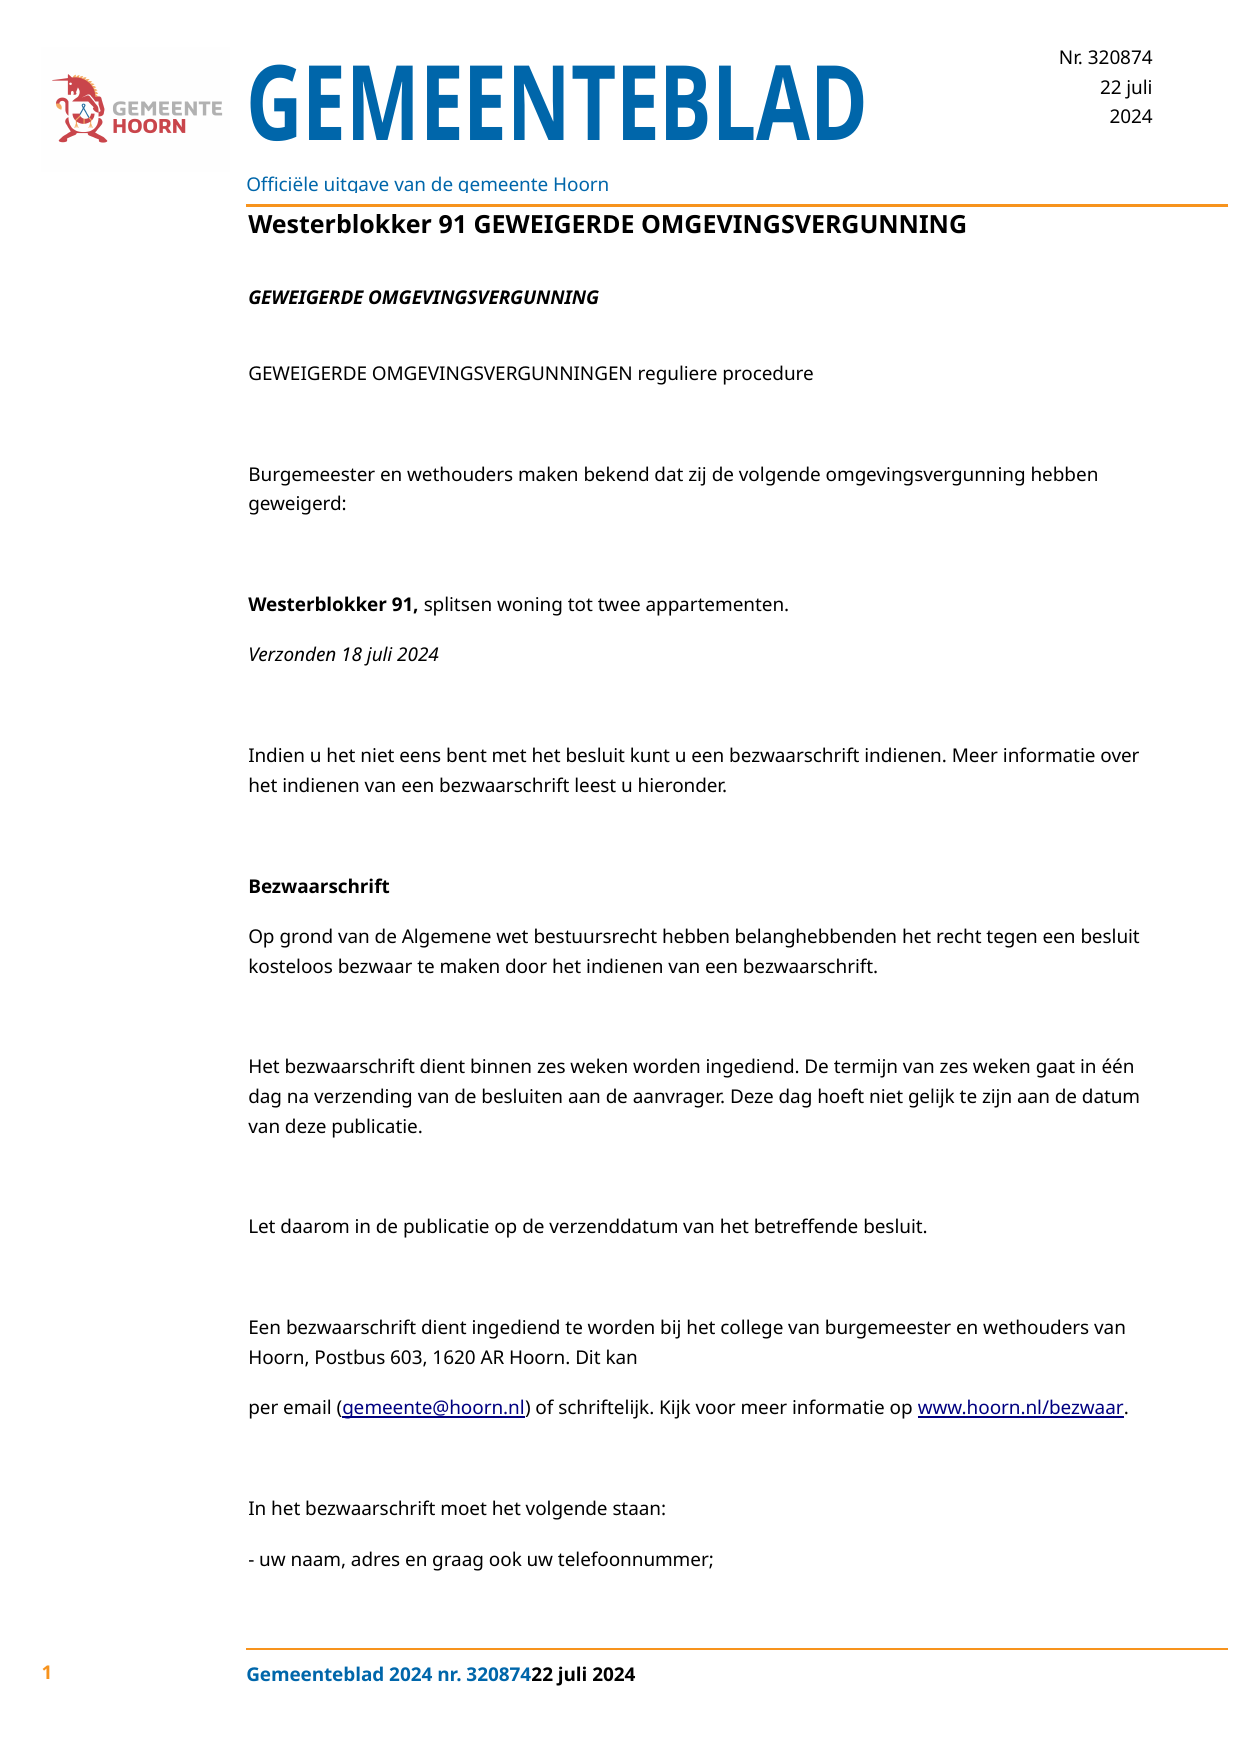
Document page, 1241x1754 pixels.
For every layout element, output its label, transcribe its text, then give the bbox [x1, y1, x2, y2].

text - uw naam, adres en graag ook uw telefoonnummer; [248, 1546, 1152, 1572]
text Let daarom in de publicatie op de verzenddatum van het betreffende besluit. [248, 1214, 1152, 1239]
text Westerblokker 91 GEWEIGERDE OMGEVINGSVERGUNNING [248, 207, 1152, 241]
picture [41, 47, 231, 172]
text Het bezwaarschrift dient binnen zes weken worden ingediend. De termijn van zes weken gaat in één dag na verzending van de besluiten aan de aanvrager. Deze dag hoeft niet gelijk te zijn aan de datum van deze publicatie. [248, 1054, 1152, 1139]
text Bezwaarschrift [248, 873, 1152, 899]
text Een bezwaarschrift dient ingediend te worden bij het college van burgemeester en wethouders van Hoorn, Postbus 603, 1620 AR Hoorn. Dit kan [248, 1314, 1152, 1370]
text Westerblokker 91, splitsen woning tot twee appartementen. [248, 591, 1152, 617]
text GEWEIGERDE OMGEVINGSVERGUNNING [248, 284, 1152, 309]
text Burgemeester en wethouders maken bekend dat zij de volgende omgevingsvergunning hebben geweigerd: [248, 461, 1152, 516]
text Op grond van de Algemene wet bestuursrecht hebben belanghebbenden het recht tegen een besluit kosteloos bezwaar te maken door het indienen van een bezwaarschrift. [248, 923, 1152, 979]
text per email (gemeente@hoorn.nl) of schriftelijk. Kijk voor meer informatie op www.hoorn.nl/bezwaar. [248, 1394, 1152, 1420]
text In het bezwaarschrift moet het volgende staan: [248, 1495, 1152, 1521]
text GEWEIGERDE OMGEVINGSVERGUNNINGEN reguliere procedure [248, 360, 1152, 386]
text Indien u het niet eens bent met het besluit kunt u een bezwaarschrift indienen. Meer informatie over het indienen van een bezwaarschrift leest u hieronder. [248, 742, 1152, 798]
text Verzonden 18 juli 2024 [248, 642, 1152, 667]
